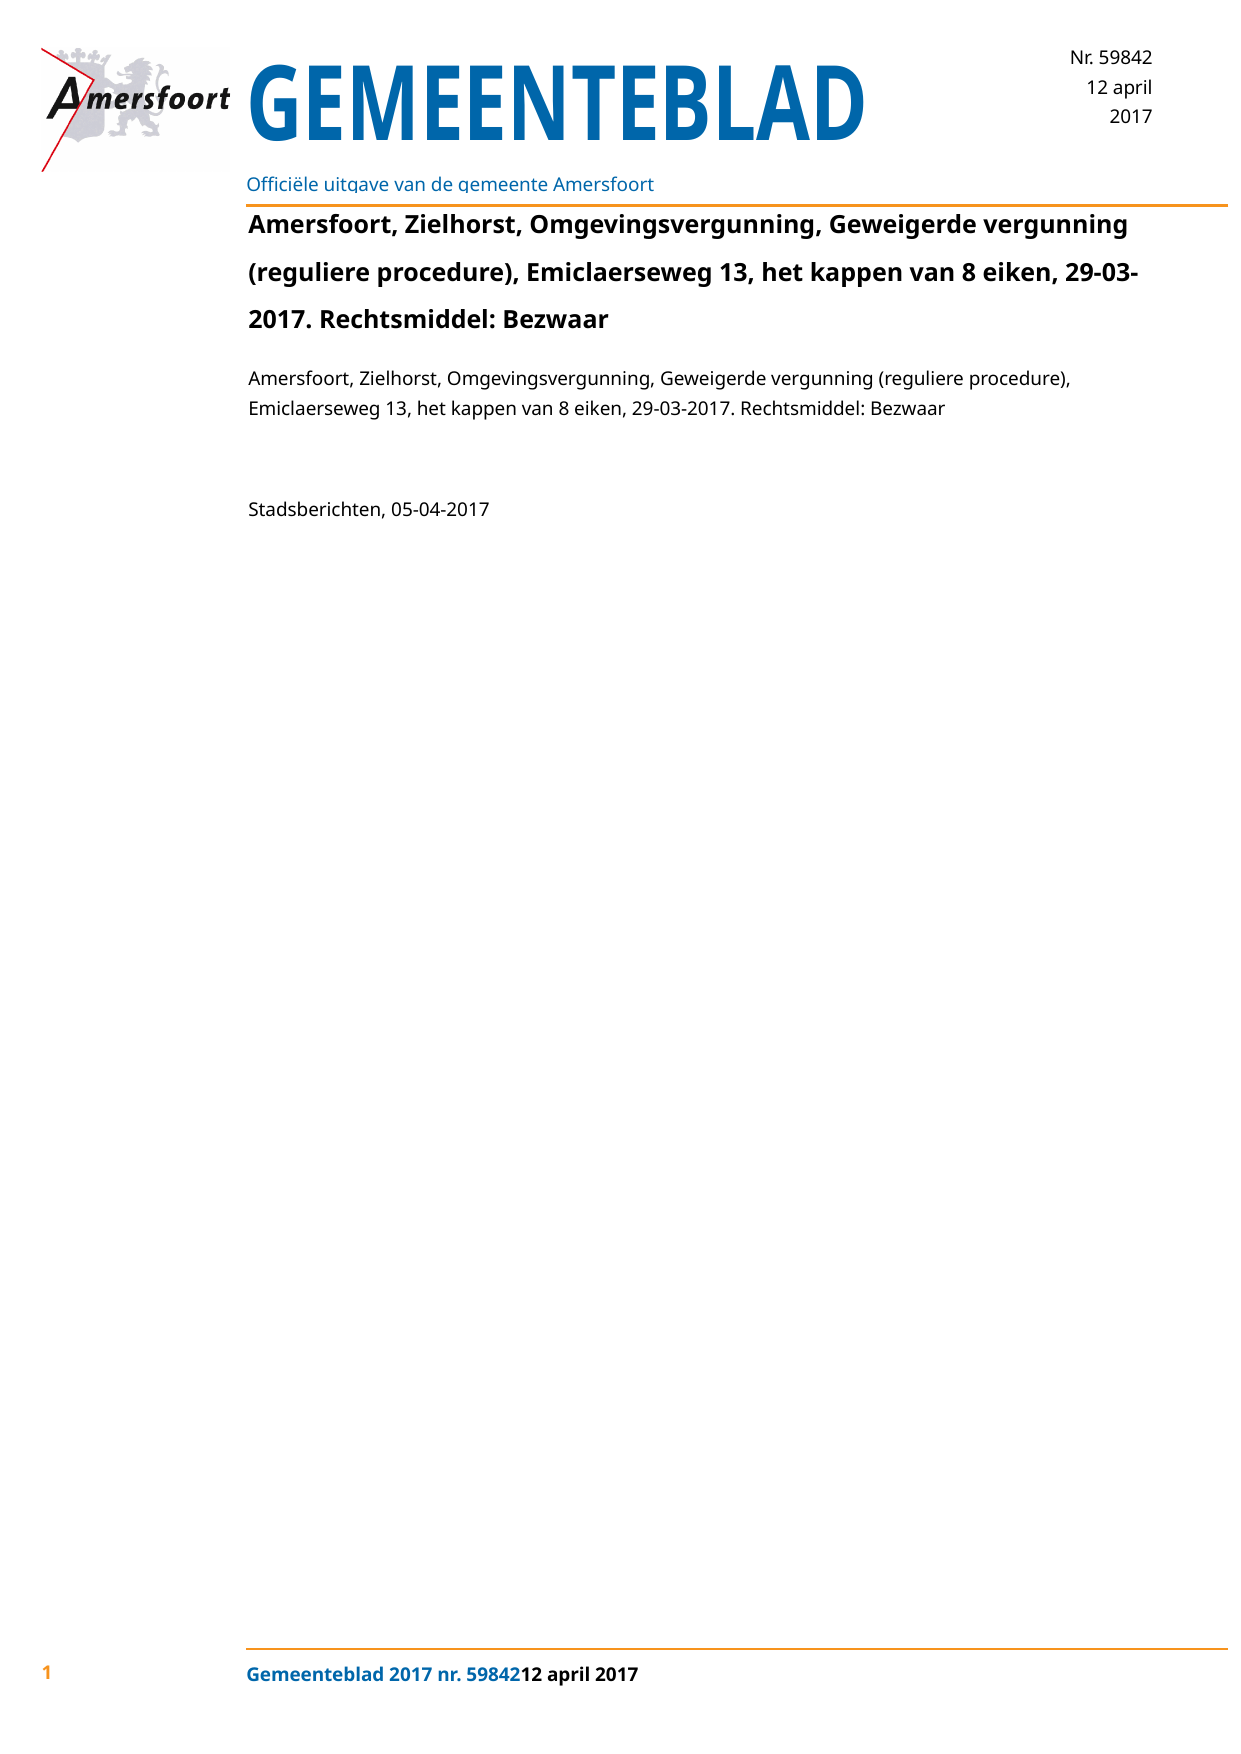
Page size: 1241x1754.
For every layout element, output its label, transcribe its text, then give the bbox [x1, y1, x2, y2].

text Stadsberichten, 05-04-2017 [248, 496, 1152, 522]
picture [41, 47, 231, 172]
text Amersfoort, Zielhorst, Omgevingsvergunning, Geweigerde vergunning (reguliere procedure), Emiclaerseweg 13, het kappen van 8 eiken, 29-03-2017. Rechtsmiddel: Bezwaar [248, 207, 1152, 336]
text Amersfoort, Zielhorst, Omgevingsvergunning, Geweigerde vergunning (reguliere procedure), Emiclaerseweg 13, het kappen van 8 eiken, 29-03-2017. Rechtsmiddel: Bezwaar [248, 366, 1152, 421]
